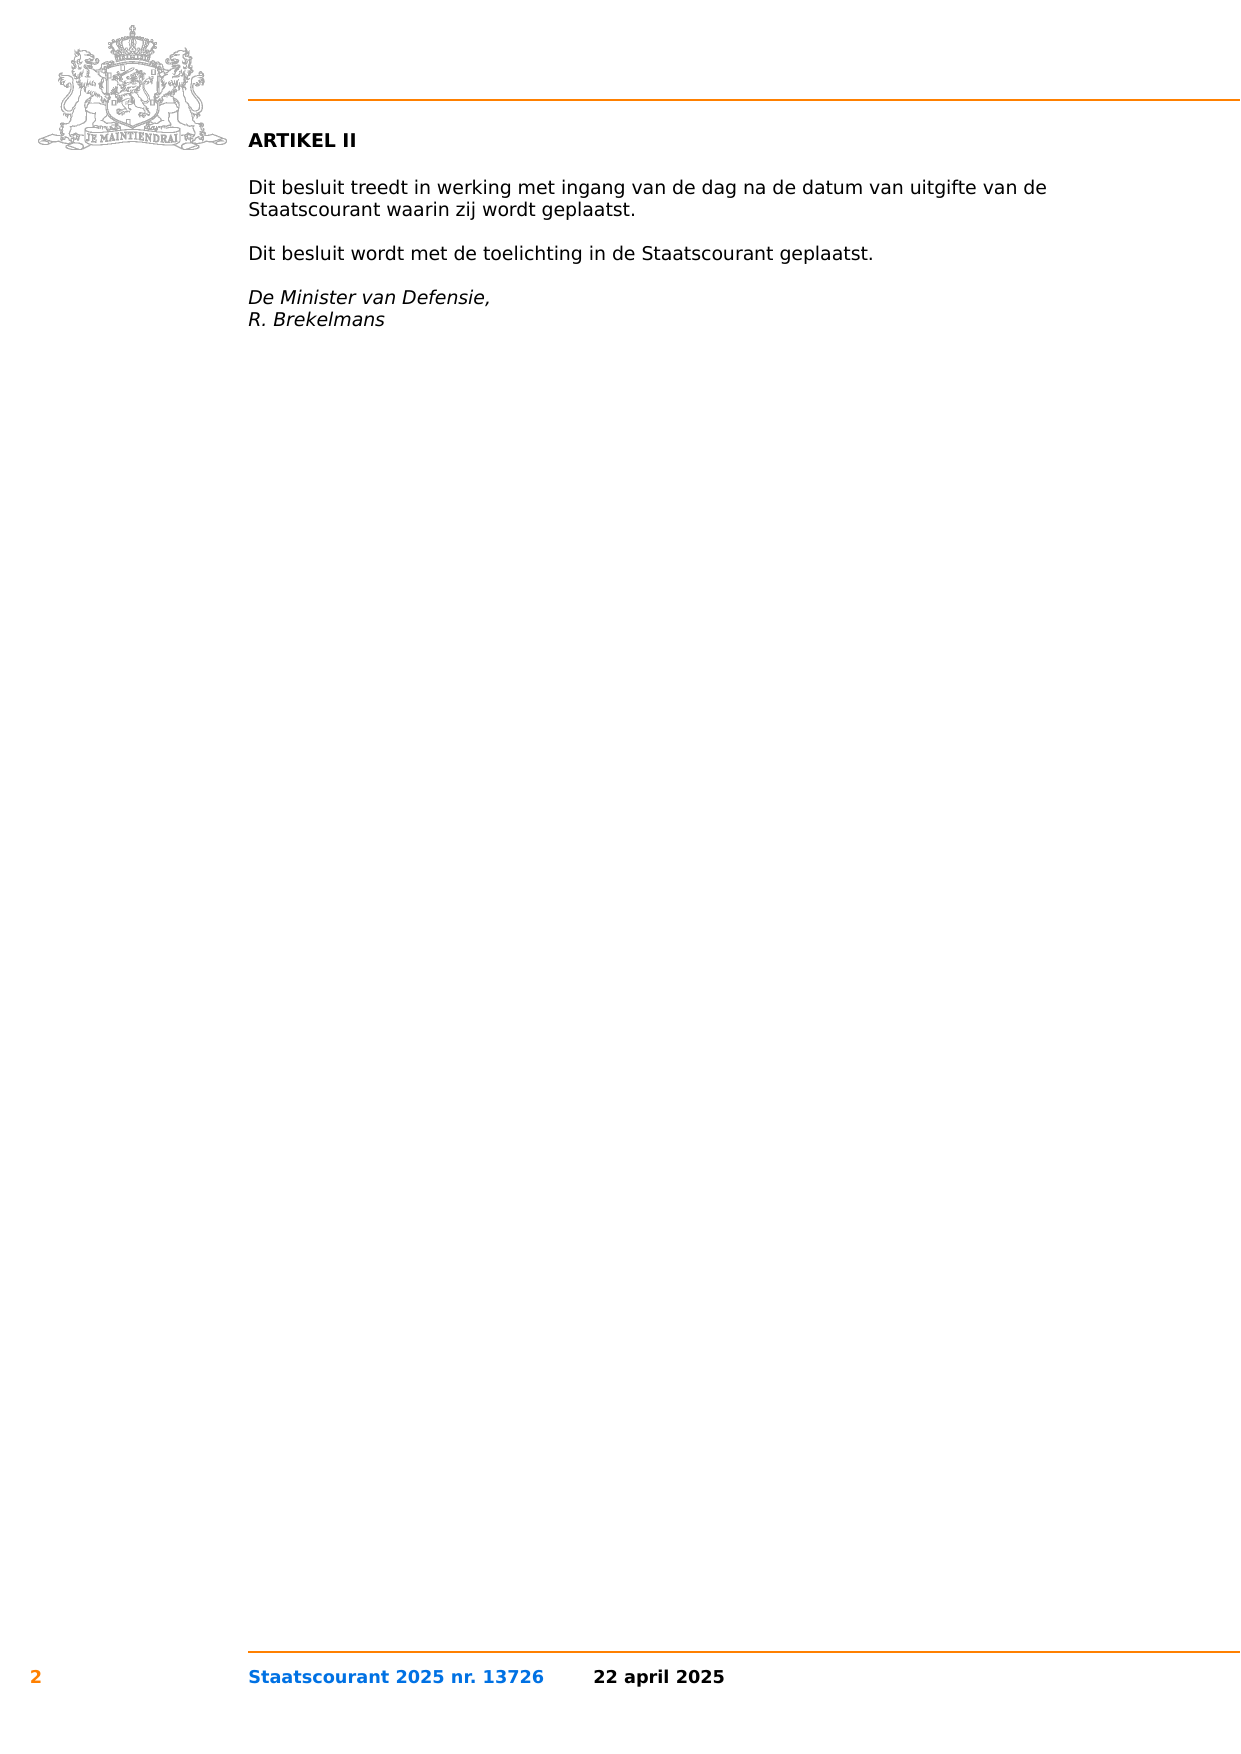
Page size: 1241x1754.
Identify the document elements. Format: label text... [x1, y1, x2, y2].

text Dit besluit wordt met de toelichting in de Staatscourant geplaatst. [248, 243, 1163, 265]
picture [38, 25, 227, 150]
text Dit besluit treedt in werking met ingang van de dag na de datum van uitgifte van de Staatscourant waarin zij wordt geplaatst. [248, 177, 1163, 221]
text De Minister van Defensie, R. Brekelmans [248, 287, 1163, 331]
subtitle ARTIKEL II [248, 130, 1163, 152]
